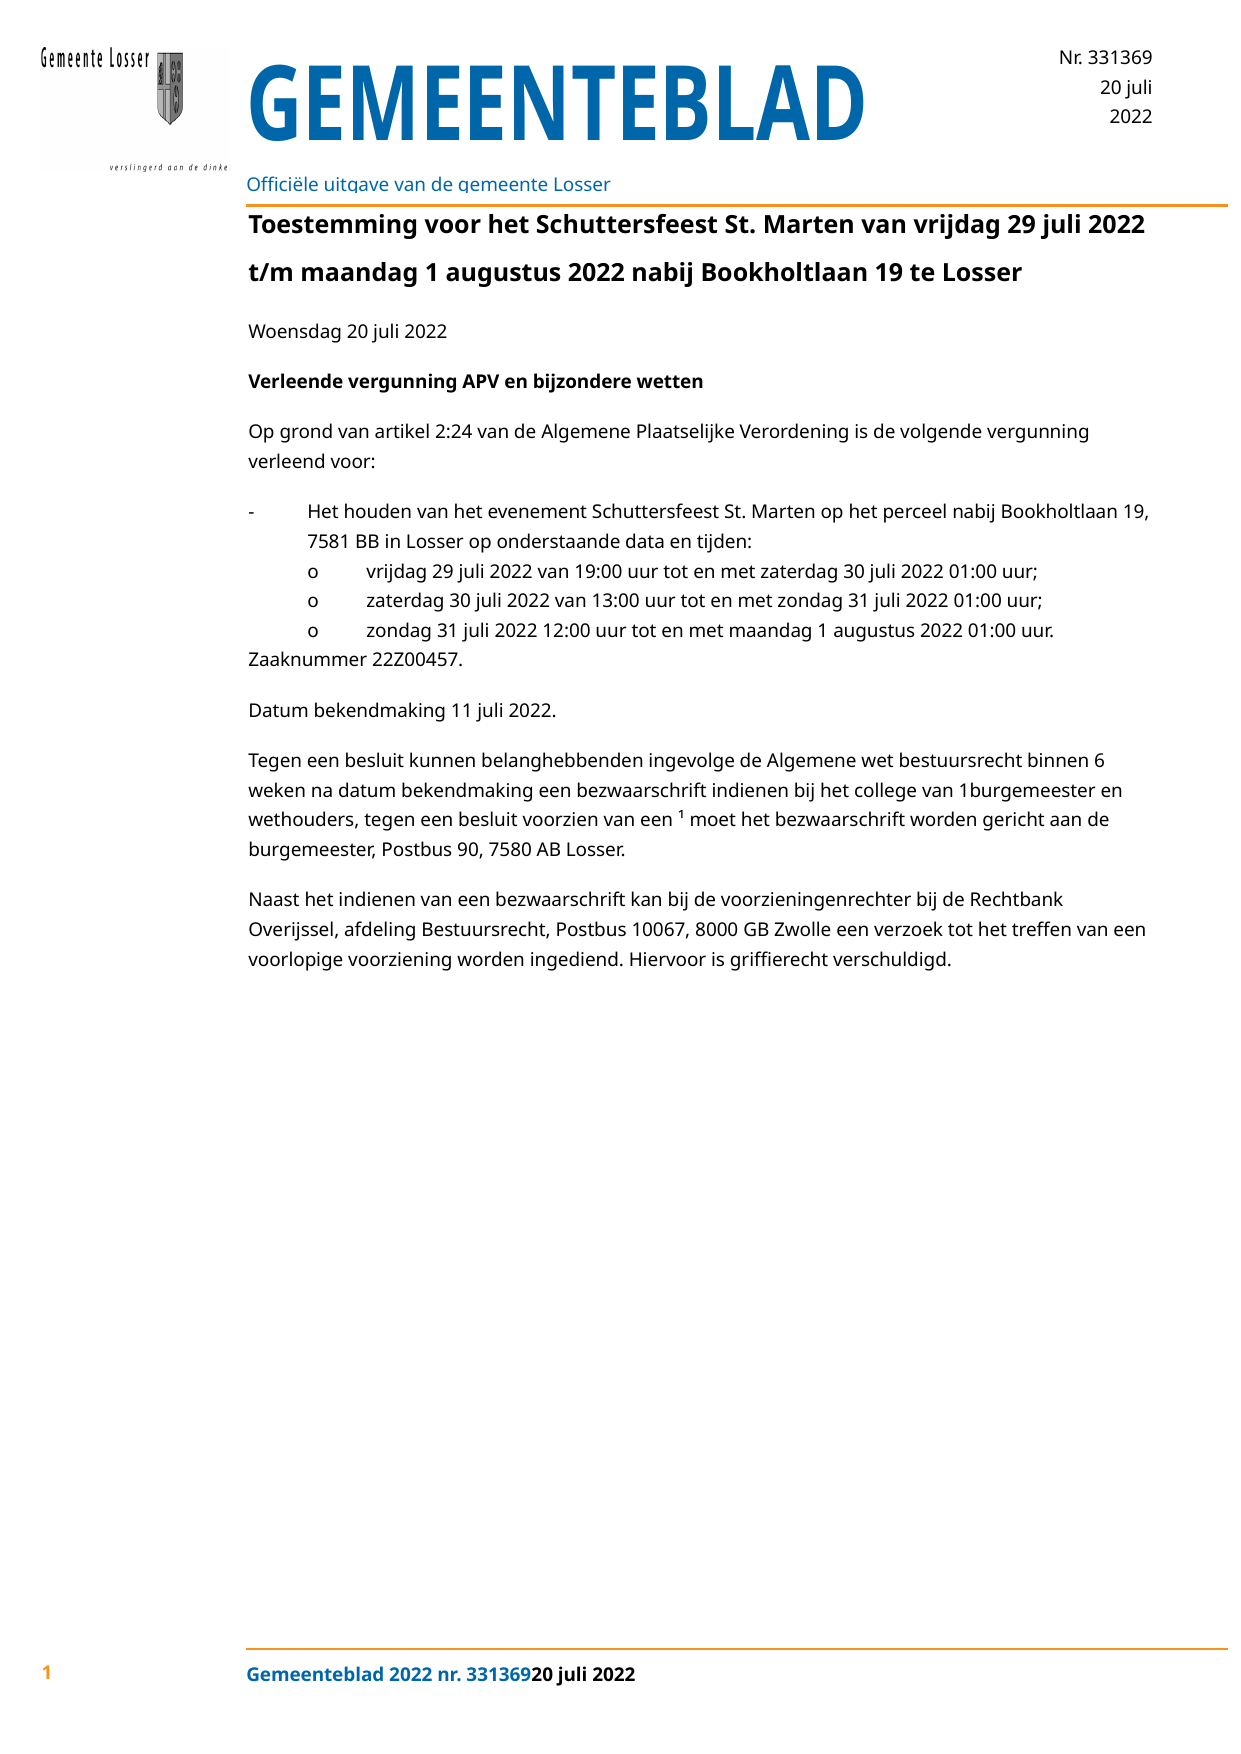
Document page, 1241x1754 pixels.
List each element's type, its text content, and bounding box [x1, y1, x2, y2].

list vrijdag 29 juli 2022 van 19:00 uur tot en met zaterdag 30 juli 2022 01:00 uur; [307, 558, 1152, 584]
picture [41, 47, 231, 172]
text Tegen een besluit kunnen belanghebbenden ingevolge de Algemene wet bestuursrecht binnen 6 weken na datum bekendmaking een bezwaarschrift indienen bij het college van 1burgemeester en wethouders, tegen een besluit voorzien van een ¹ moet het bezwaarschrift worden gericht aan de burgemeester, Postbus 90, 7580 AB Losser. [248, 747, 1152, 862]
list zaterdag 30 juli 2022 van 13:00 uur tot en met zondag 31 juli 2022 01:00 uur; [307, 587, 1152, 613]
text Op grond van artikel 2:24 van de Algemene Plaatselijke Verordening is de volgende vergunning verleend voor: [248, 419, 1152, 474]
text Woensdag 20 juli 2022 [248, 318, 1152, 344]
list zondag 31 juli 2022 12:00 uur tot en met maandag 1 augustus 2022 01:00 uur. [307, 617, 1152, 643]
text Verleende vergunning APV en bijzondere wetten [248, 368, 1152, 394]
list Het houden van het evenement Schuttersfeest St. Marten op het perceel nabij Bookholtlaan 19, 7581 BB in Losser op onderstaande data en tijden: [248, 499, 1152, 554]
text Zaaknummer 22Z00457. [248, 647, 1152, 672]
text Naast het indienen van een bezwaarschrift kan bij de voorzieningenrechter bij de Rechtbank Overijssel, afdeling Bestuursrecht, Postbus 10067, 8000 GB Zwolle een verzoek tot het treffen van een voorlopige voorziening worden ingediend. Hiervoor is griffierecht verschuldigd. [248, 887, 1152, 972]
text Datum bekendmaking 11 juli 2022. [248, 697, 1152, 723]
text Toestemming voor het Schuttersfeest St. Marten van vrijdag 29 juli 2022 t/m maandag 1 augustus 2022 nabij Bookholtlaan 19 te Losser [248, 207, 1152, 288]
